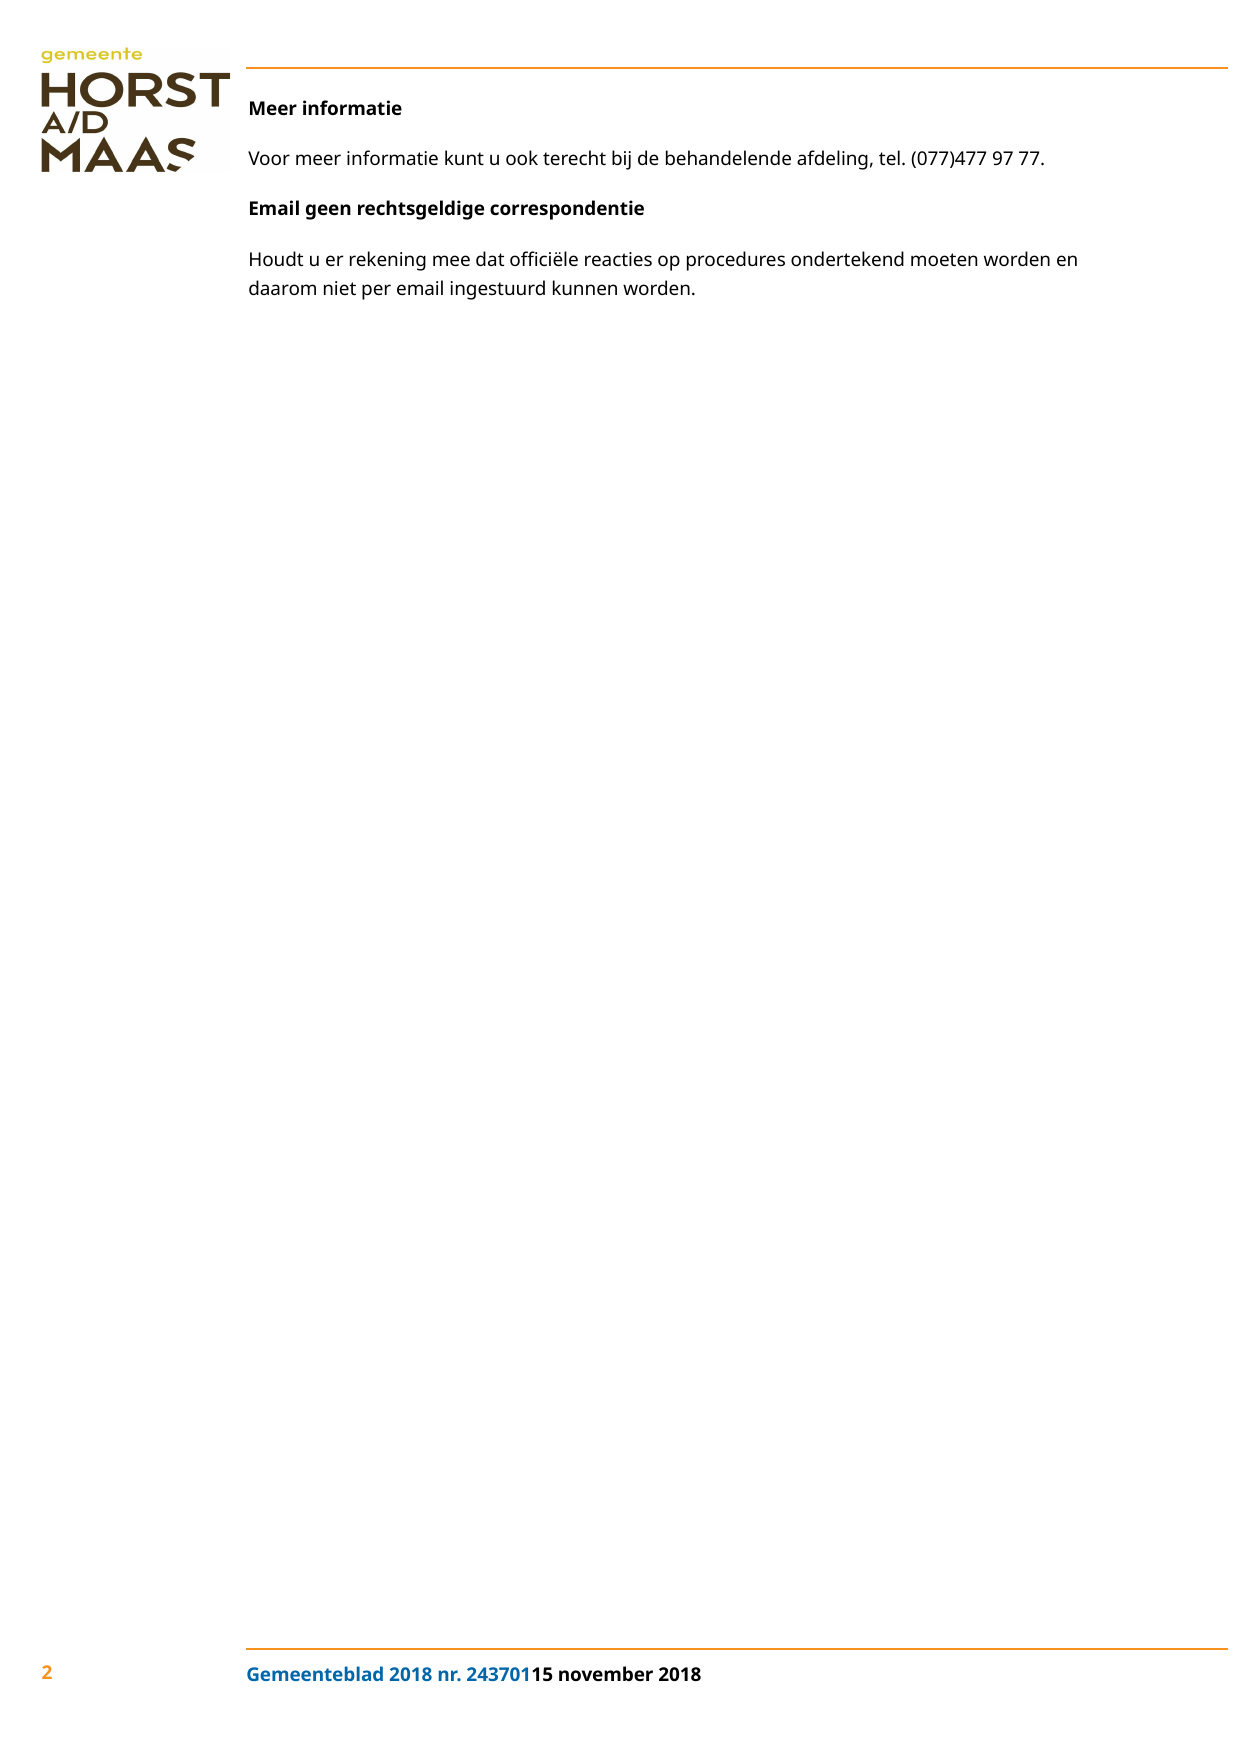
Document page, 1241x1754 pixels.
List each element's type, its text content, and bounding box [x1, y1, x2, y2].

text Voor meer informatie kunt u ook terecht bij de behandelende afdeling, tel. (077)477 97 77. [248, 145, 1152, 171]
text Meer informatie [248, 95, 1152, 121]
picture [41, 47, 231, 172]
text Houdt u er rekening mee dat officiële reacties op procedures ondertekend moeten worden en daarom niet per email ingestuurd kunnen worden. [248, 246, 1152, 301]
text Email geen rechtsgeldige correspondentie [248, 196, 1152, 221]
